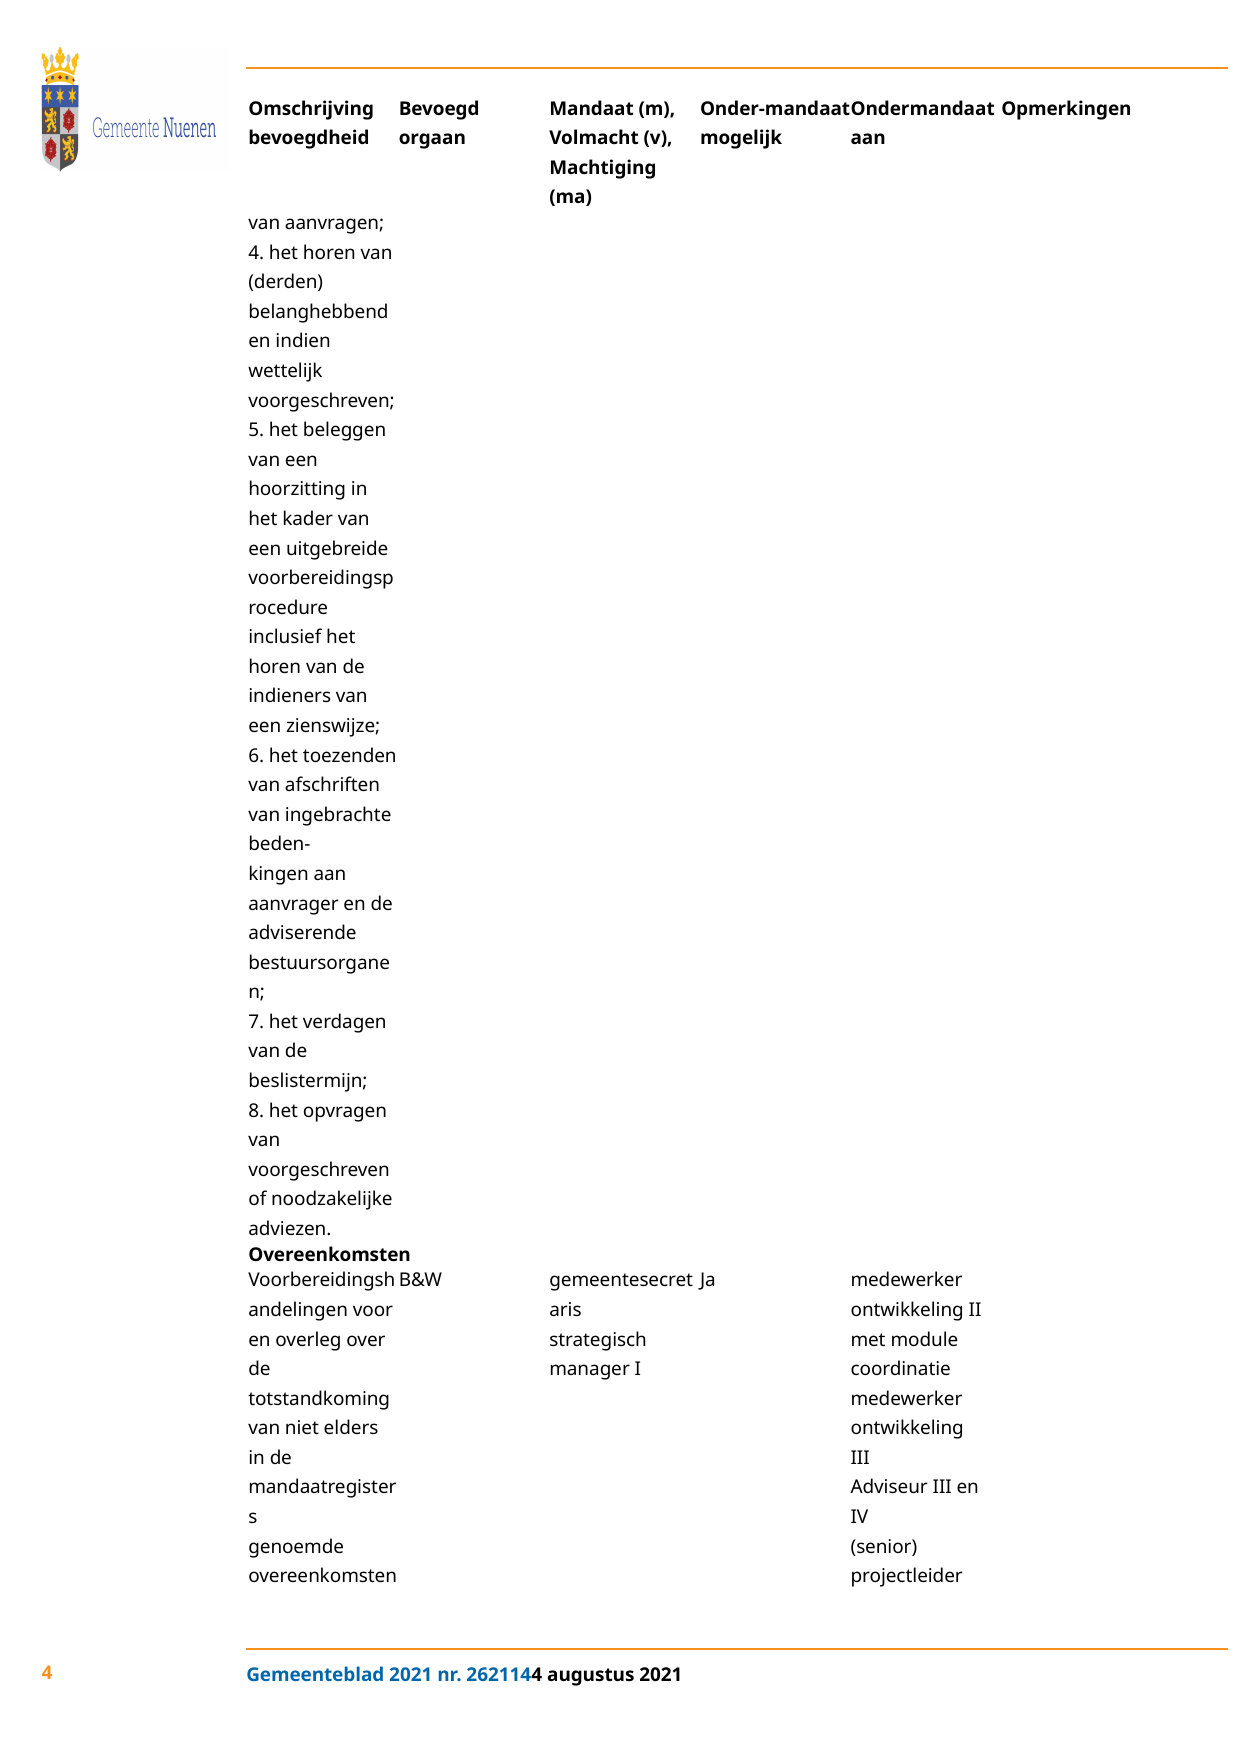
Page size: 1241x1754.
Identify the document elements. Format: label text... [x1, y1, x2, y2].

table_cell Ja [700, 1267, 850, 1588]
table_header Onder-mandaat mogelijk [700, 95, 850, 209]
table_cell medewerker ontwikkeling II met module coordinatie medewerker ontwikkeling III Adviseur III en IV (senior) projectleider [850, 1267, 1001, 1588]
table_header Mandaat (m), Volmacht (v), Machtiging (ma) [549, 95, 700, 209]
table_cell van aanvragen; 4. het horen van (derden) belanghebbenden indien wettelijk voorgeschreven; 5. het beleggen van een hoorzitting in het kader van een uitgebreide voorbereidingsprocedure inclusief het horen van de indieners van een zienswijze; 6. het toezenden van afschriften van ingebrachte beden- kingen aan aanvrager en de adviserende bestuursorganen; 7. het verdagen van de beslistermijn; 8. het opvragen van voorgeschreven of noodzakelijke adviezen. [248, 209, 398, 1241]
table_cell gemeentesecretaris strategisch manager I [549, 1267, 700, 1588]
picture [41, 47, 231, 172]
table_header Opmerkingen [1001, 95, 1152, 209]
table_cell B&W [399, 1267, 549, 1588]
table_cell [850, 209, 1001, 1241]
table_cell Overeenkomsten [248, 1241, 1152, 1267]
table_header Ondermandaat aan [850, 95, 1001, 209]
table_cell Voorbereidingshandelingen voor en overleg over de totstandkoming van niet elders in de mandaatregisters genoemde overeenkomsten [248, 1267, 398, 1588]
table_cell [549, 209, 700, 1241]
table_cell [399, 209, 549, 1241]
table_cell [700, 209, 850, 1241]
table_header Bevoegd orgaan [399, 95, 549, 209]
table_header Omschrijving bevoegdheid [248, 95, 398, 209]
table_cell [1001, 209, 1152, 1241]
table_cell [1001, 1267, 1152, 1588]
